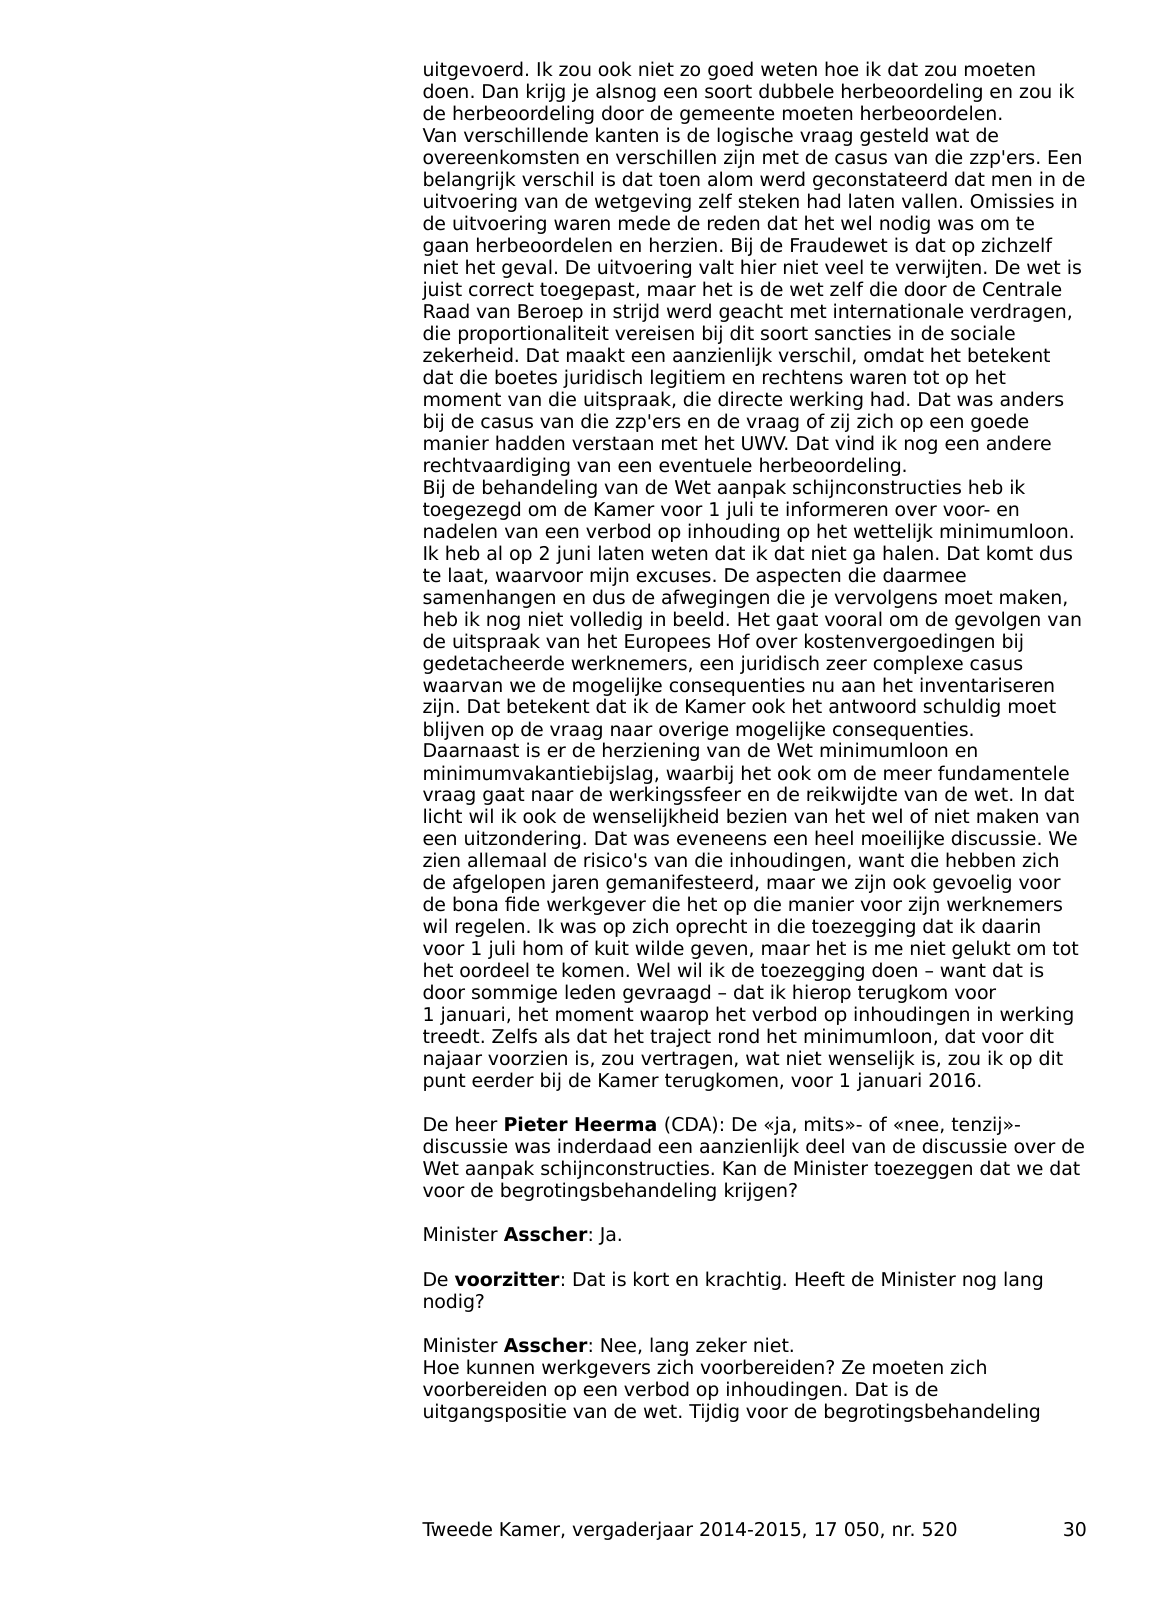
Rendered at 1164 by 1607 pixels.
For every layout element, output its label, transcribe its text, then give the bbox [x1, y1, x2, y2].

text Daarnaast is er de herziening van de Wet minimumloon en minimumvakantiebijslag, waarbij het ook om de meer fundamentele vraag gaat naar de werkingssfeer en de reikwijdte van de wet. In dat licht wil ik ook de wenselijkheid bezien van het wel of niet maken van een uitzondering. Dat was eveneens een heel moeilijke discussie. We zien allemaal de risico's van die inhoudingen, want die hebben zich de afgelopen jaren gemanifesteerd, maar we zijn ook gevoelig voor de bona fide werkgever die het op die manier voor zijn werknemers wil regelen. Ik was op zich oprecht in die toezegging dat ik daarin voor 1 juli hom of kuit wilde geven, maar het is me niet gelukt om tot het oordeel te komen. Wel wil ik de toezegging doen – want dat is door sommige leden gevraagd – dat ik hierop terugkom voor 1 januari, het moment waarop het verbod op inhoudingen in werking treedt. Zelfs als dat het traject rond het minimumloon, dat voor dit najaar voorzien is, zou vertragen, wat niet wenselijk is, zou ik op dit punt eerder bij de Kamer terugkomen, voor 1 januari 2016. [422, 740, 1087, 1092]
text De heer Pieter Heerma (CDA): De «ja, mits»- of «nee, tenzij»-discussie was inderdaad een aanzienlijk deel van de discussie over de Wet aanpak schijnconstructies. Kan de Minister toezeggen dat we dat voor de begrotingsbehandeling krijgen? [422, 1114, 1087, 1202]
text Van verschillende kanten is de logische vraag gesteld wat de overeenkomsten en verschillen zijn met de casus van die zzp'ers. Een belangrijk verschil is dat toen alom werd geconstateerd dat men in de uitvoering van de wetgeving zelf steken had laten vallen. Omissies in de uitvoering waren mede de reden dat het wel nodig was om te gaan herbeoordelen en herzien. Bij de Fraudewet is dat op zichzelf niet het geval. De uitvoering valt hier niet veel te verwijten. De wet is juist correct toegepast, maar het is de wet zelf die door de Centrale Raad van Beroep in strijd werd geacht met internationale verdragen, die proportionaliteit vereisen bij dit soort sancties in de sociale zekerheid. Dat maakt een aanzienlijk verschil, omdat het betekent dat die boetes juridisch legitiem en rechtens waren tot op het moment van die uitspraak, die directe werking had. Dat was anders bij de casus van die zzp'ers en de vraag of zij zich op een goede manier hadden verstaan met het UWV. Dat vind ik nog een andere rechtvaardiging van een eventuele herbeoordeling. [422, 125, 1087, 477]
text De voorzitter: Dat is kort en krachtig. Heeft de Minister nog lang nodig? [422, 1268, 1087, 1312]
text Bij de behandeling van de Wet aanpak schijnconstructies heb ik toegezegd om de Kamer voor 1 juli te informeren over voor- en nadelen van een verbod op inhouding op het wettelijk minimumloon. Ik heb al op 2 juni laten weten dat ik dat niet ga halen. Dat komt dus te laat, waarvoor mijn excuses. De aspecten die daarmee samenhangen en dus de afwegingen die je vervolgens moet maken, heb ik nog niet volledig in beeld. Het gaat vooral om de gevolgen van de uitspraak van het Europees Hof over kostenvergoedingen bij gedetacheerde werknemers, een juridisch zeer complexe casus waarvan we de mogelijke consequenties nu aan het inventariseren zijn. Dat betekent dat ik de Kamer ook het antwoord schuldig moet blijven op de vraag naar overige mogelijke consequenties. [422, 477, 1087, 740]
text Minister Asscher: Nee, lang zeker niet. [422, 1335, 1087, 1357]
text Hoe kunnen werkgevers zich voorbereiden? Ze moeten zich voorbereiden op een verbod op inhoudingen. Dat is de uitgangspositie van de wet. Tijdig voor de begrotingsbehandeling [422, 1357, 1087, 1423]
text uitgevoerd. Ik zou ook niet zo goed weten hoe ik dat zou moeten doen. Dan krijg je alsnog een soort dubbele herbeoordeling en zou ik de herbeoordeling door de gemeente moeten herbeoordelen. [422, 59, 1087, 125]
text Minister Asscher: Ja. [422, 1224, 1087, 1246]
